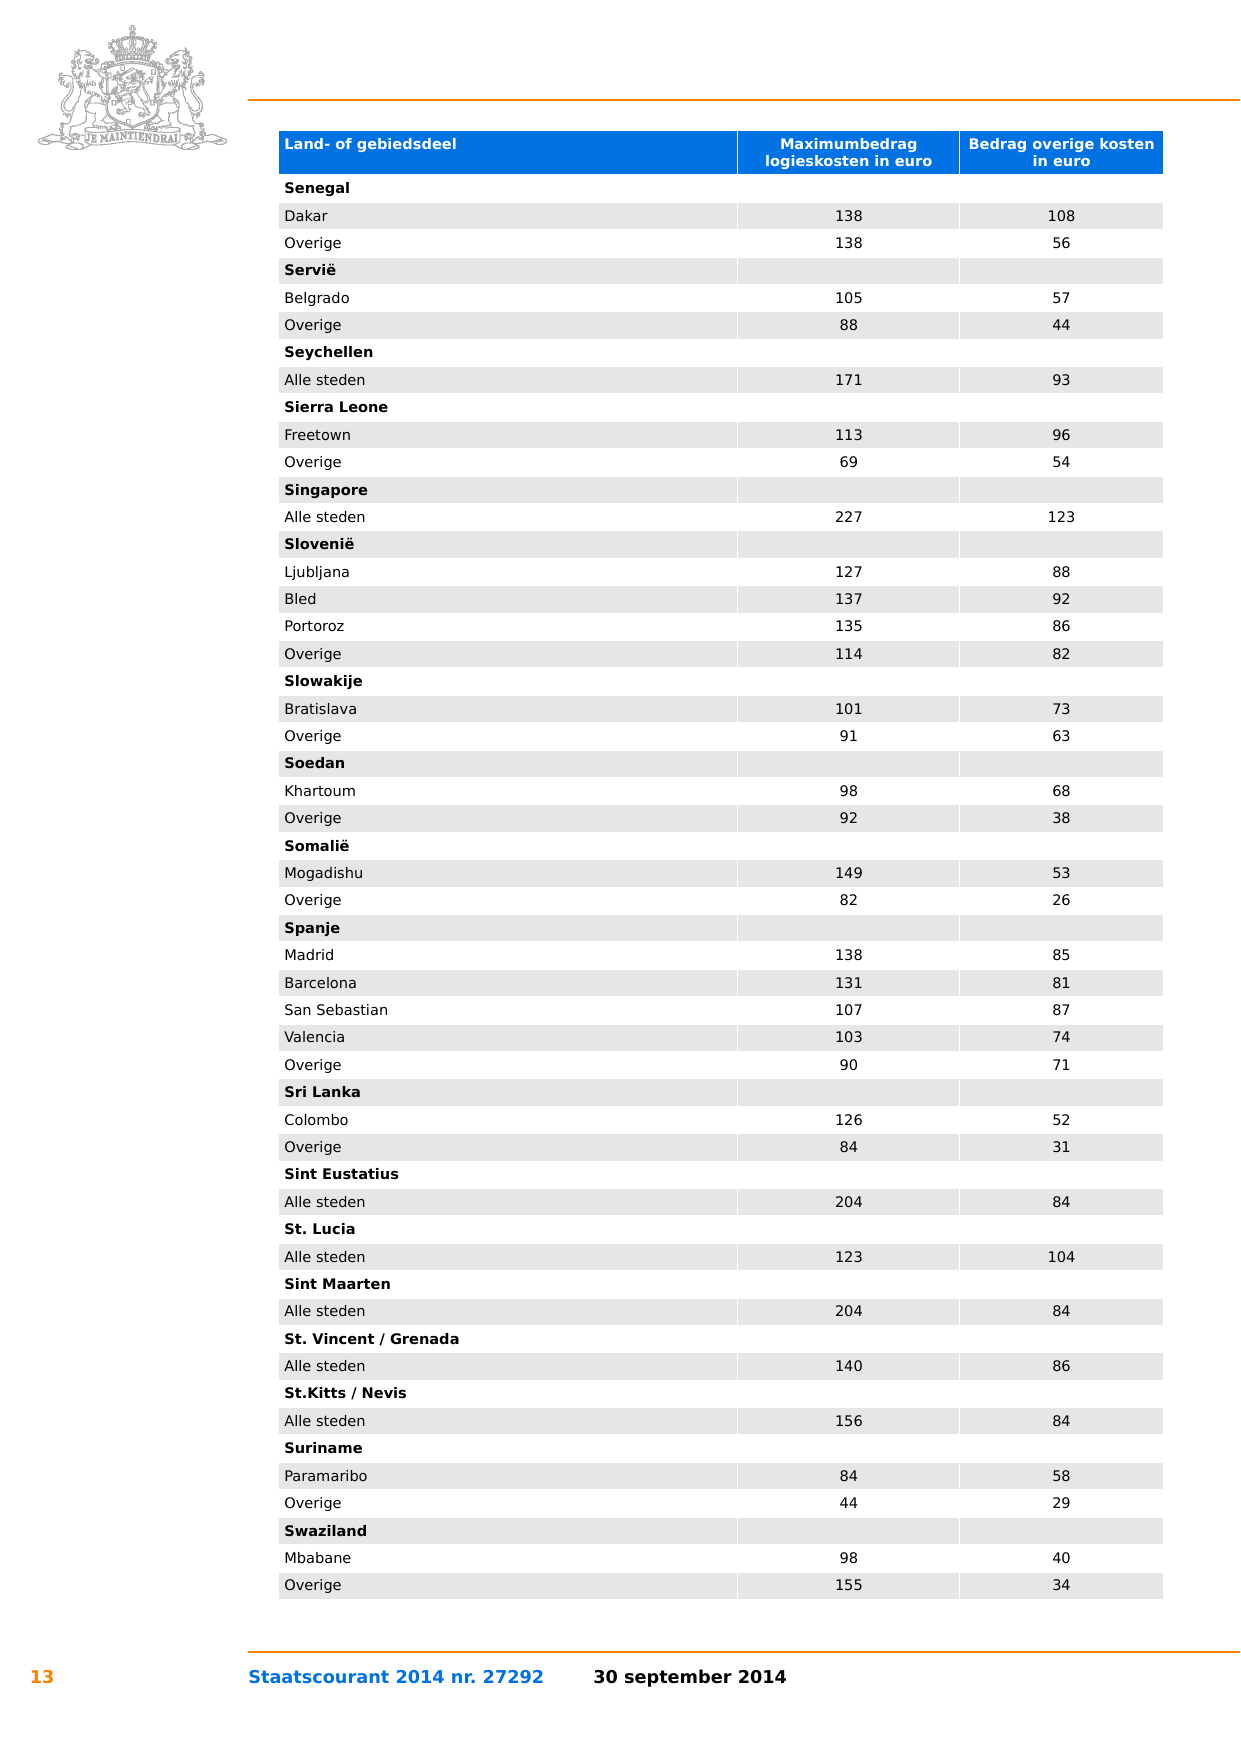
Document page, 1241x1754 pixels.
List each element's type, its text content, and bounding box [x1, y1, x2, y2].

table_cell 149 [738, 860, 959, 887]
table_cell 52 [960, 1107, 1163, 1133]
table_cell [738, 915, 959, 941]
table_cell Sierra Leone [279, 395, 737, 421]
table_cell 85 [960, 943, 1163, 969]
table_cell [738, 751, 959, 777]
table_cell [960, 395, 1163, 421]
table_cell 84 [960, 1299, 1163, 1325]
table_cell 84 [738, 1463, 959, 1489]
table_cell 123 [960, 504, 1163, 530]
table_cell [738, 531, 959, 558]
table_cell 227 [738, 504, 959, 530]
table_cell 90 [738, 1052, 959, 1078]
table_cell [960, 915, 1163, 941]
table_cell Senegal [279, 175, 737, 202]
table_cell Mogadishu [279, 860, 737, 887]
table_cell 92 [960, 586, 1163, 613]
table_cell 108 [960, 203, 1163, 229]
table_cell Somalië [279, 833, 737, 859]
table_cell [960, 1518, 1163, 1544]
table_cell Mbabane [279, 1545, 737, 1571]
table_cell 56 [960, 230, 1163, 256]
table_cell [738, 1326, 959, 1352]
table_cell [960, 751, 1163, 777]
table_cell 123 [738, 1244, 959, 1270]
table_cell 29 [960, 1490, 1163, 1517]
table_cell Alle steden [279, 367, 737, 393]
table_cell 53 [960, 860, 1163, 887]
table_cell 31 [960, 1134, 1163, 1161]
table_cell 44 [738, 1490, 959, 1517]
table_cell 34 [960, 1573, 1163, 1599]
table_cell Belgrado [279, 285, 737, 311]
table_cell Overige [279, 312, 737, 339]
table_cell [738, 1216, 959, 1243]
table_cell Sint Maarten [279, 1271, 737, 1297]
table_cell 81 [960, 970, 1163, 996]
table_cell [738, 669, 959, 695]
table_cell 127 [738, 559, 959, 585]
table_cell 86 [960, 1353, 1163, 1380]
table_cell 93 [960, 367, 1163, 393]
table_cell Bratislava [279, 696, 737, 722]
table_cell 131 [738, 970, 959, 996]
table_cell 82 [738, 888, 959, 914]
table_cell Overige [279, 1134, 737, 1161]
table_cell Sri Lanka [279, 1079, 737, 1106]
table_cell Overige [279, 888, 737, 914]
table_cell 140 [738, 1353, 959, 1380]
table_cell 101 [738, 696, 959, 722]
table_cell Overige [279, 1052, 737, 1078]
table_cell Servië [279, 258, 737, 284]
table_cell 57 [960, 285, 1163, 311]
table_cell Overige [279, 641, 737, 667]
table_header Land- of gebiedsdeel [279, 131, 737, 174]
table_cell 73 [960, 696, 1163, 722]
table_cell 98 [738, 1545, 959, 1571]
table_cell 68 [960, 778, 1163, 804]
table_cell [960, 1381, 1163, 1407]
table_cell [960, 833, 1163, 859]
table_cell 98 [738, 778, 959, 804]
table_cell 138 [738, 203, 959, 229]
table_cell 135 [738, 614, 959, 640]
table_cell Colombo [279, 1107, 737, 1133]
table_cell 87 [960, 997, 1163, 1023]
table_cell 88 [738, 312, 959, 339]
table_cell Alle steden [279, 1244, 737, 1270]
table_cell [960, 1216, 1163, 1243]
table_cell Madrid [279, 943, 737, 969]
table_cell Alle steden [279, 1189, 737, 1215]
table_cell St. Vincent / Grenada [279, 1326, 737, 1352]
picture [38, 25, 227, 150]
table_cell 105 [738, 285, 959, 311]
table_cell Overige [279, 1490, 737, 1517]
table_cell [738, 258, 959, 284]
table_cell 84 [738, 1134, 959, 1161]
table_cell Singapore [279, 477, 737, 503]
table_cell 107 [738, 997, 959, 1023]
table_cell Valencia [279, 1025, 737, 1051]
table_header Bedrag overige kosten in euro [960, 131, 1163, 174]
table_cell 44 [960, 312, 1163, 339]
table_cell [960, 531, 1163, 558]
table_cell 26 [960, 888, 1163, 914]
table_cell 71 [960, 1052, 1163, 1078]
table_cell 138 [738, 943, 959, 969]
table_cell [960, 477, 1163, 503]
table_header Maximumbedrag logieskosten in euro [738, 131, 959, 174]
table_cell [960, 175, 1163, 202]
table_cell 156 [738, 1408, 959, 1434]
table_cell Alle steden [279, 1299, 737, 1325]
table_cell 88 [960, 559, 1163, 585]
table_cell [738, 1436, 959, 1462]
table_cell 92 [738, 805, 959, 832]
table_cell Portoroz [279, 614, 737, 640]
table_cell 82 [960, 641, 1163, 667]
table_cell Overige [279, 449, 737, 476]
table_cell Overige [279, 805, 737, 832]
table_cell St. Lucia [279, 1216, 737, 1243]
table_cell Ljubljana [279, 559, 737, 585]
table_cell [738, 1518, 959, 1544]
table_cell 114 [738, 641, 959, 667]
table_cell Alle steden [279, 1353, 737, 1380]
table_cell 69 [738, 449, 959, 476]
table_cell 74 [960, 1025, 1163, 1051]
table_cell [738, 395, 959, 421]
table_cell Slowakije [279, 669, 737, 695]
table_cell [960, 669, 1163, 695]
table_cell 38 [960, 805, 1163, 832]
table_cell 103 [738, 1025, 959, 1051]
table_cell [738, 175, 959, 202]
table_cell 137 [738, 586, 959, 613]
table_cell Suriname [279, 1436, 737, 1462]
table_cell 40 [960, 1545, 1163, 1571]
table_cell 96 [960, 422, 1163, 448]
table_cell Khartoum [279, 778, 737, 804]
table_cell Spanje [279, 915, 737, 941]
table_cell [960, 1162, 1163, 1188]
table_cell 126 [738, 1107, 959, 1133]
table_cell 155 [738, 1573, 959, 1599]
table_cell [960, 258, 1163, 284]
table_cell 63 [960, 723, 1163, 749]
table_cell Freetown [279, 422, 737, 448]
table_cell [960, 340, 1163, 366]
table_cell [960, 1271, 1163, 1297]
table_cell [738, 1381, 959, 1407]
table_cell [738, 833, 959, 859]
table_cell Slovenië [279, 531, 737, 558]
table_cell [960, 1436, 1163, 1462]
table_cell [738, 1162, 959, 1188]
table_cell 138 [738, 230, 959, 256]
table_cell Sint Eustatius [279, 1162, 737, 1188]
table_cell 54 [960, 449, 1163, 476]
table_cell 171 [738, 367, 959, 393]
table_cell 58 [960, 1463, 1163, 1489]
table_cell [738, 1079, 959, 1106]
table_cell Overige [279, 723, 737, 749]
table_cell [738, 340, 959, 366]
table_cell 113 [738, 422, 959, 448]
table_cell Barcelona [279, 970, 737, 996]
table_cell [738, 477, 959, 503]
table_cell 86 [960, 614, 1163, 640]
table_cell Bled [279, 586, 737, 613]
table_cell 84 [960, 1189, 1163, 1215]
table_cell 104 [960, 1244, 1163, 1270]
table_cell St.Kitts / Nevis [279, 1381, 737, 1407]
table_cell 84 [960, 1408, 1163, 1434]
table_cell Dakar [279, 203, 737, 229]
table_cell Seychellen [279, 340, 737, 366]
table_cell Swaziland [279, 1518, 737, 1544]
table_cell 91 [738, 723, 959, 749]
table_cell Soedan [279, 751, 737, 777]
table_cell Overige [279, 1573, 737, 1599]
table_cell Overige [279, 230, 737, 256]
table_cell [960, 1326, 1163, 1352]
table_cell 204 [738, 1299, 959, 1325]
table_cell Paramaribo [279, 1463, 737, 1489]
table_cell San Sebastian [279, 997, 737, 1023]
table_cell 204 [738, 1189, 959, 1215]
table_cell Alle steden [279, 1408, 737, 1434]
table_cell [960, 1079, 1163, 1106]
table_cell [738, 1271, 959, 1297]
table_cell Alle steden [279, 504, 737, 530]
